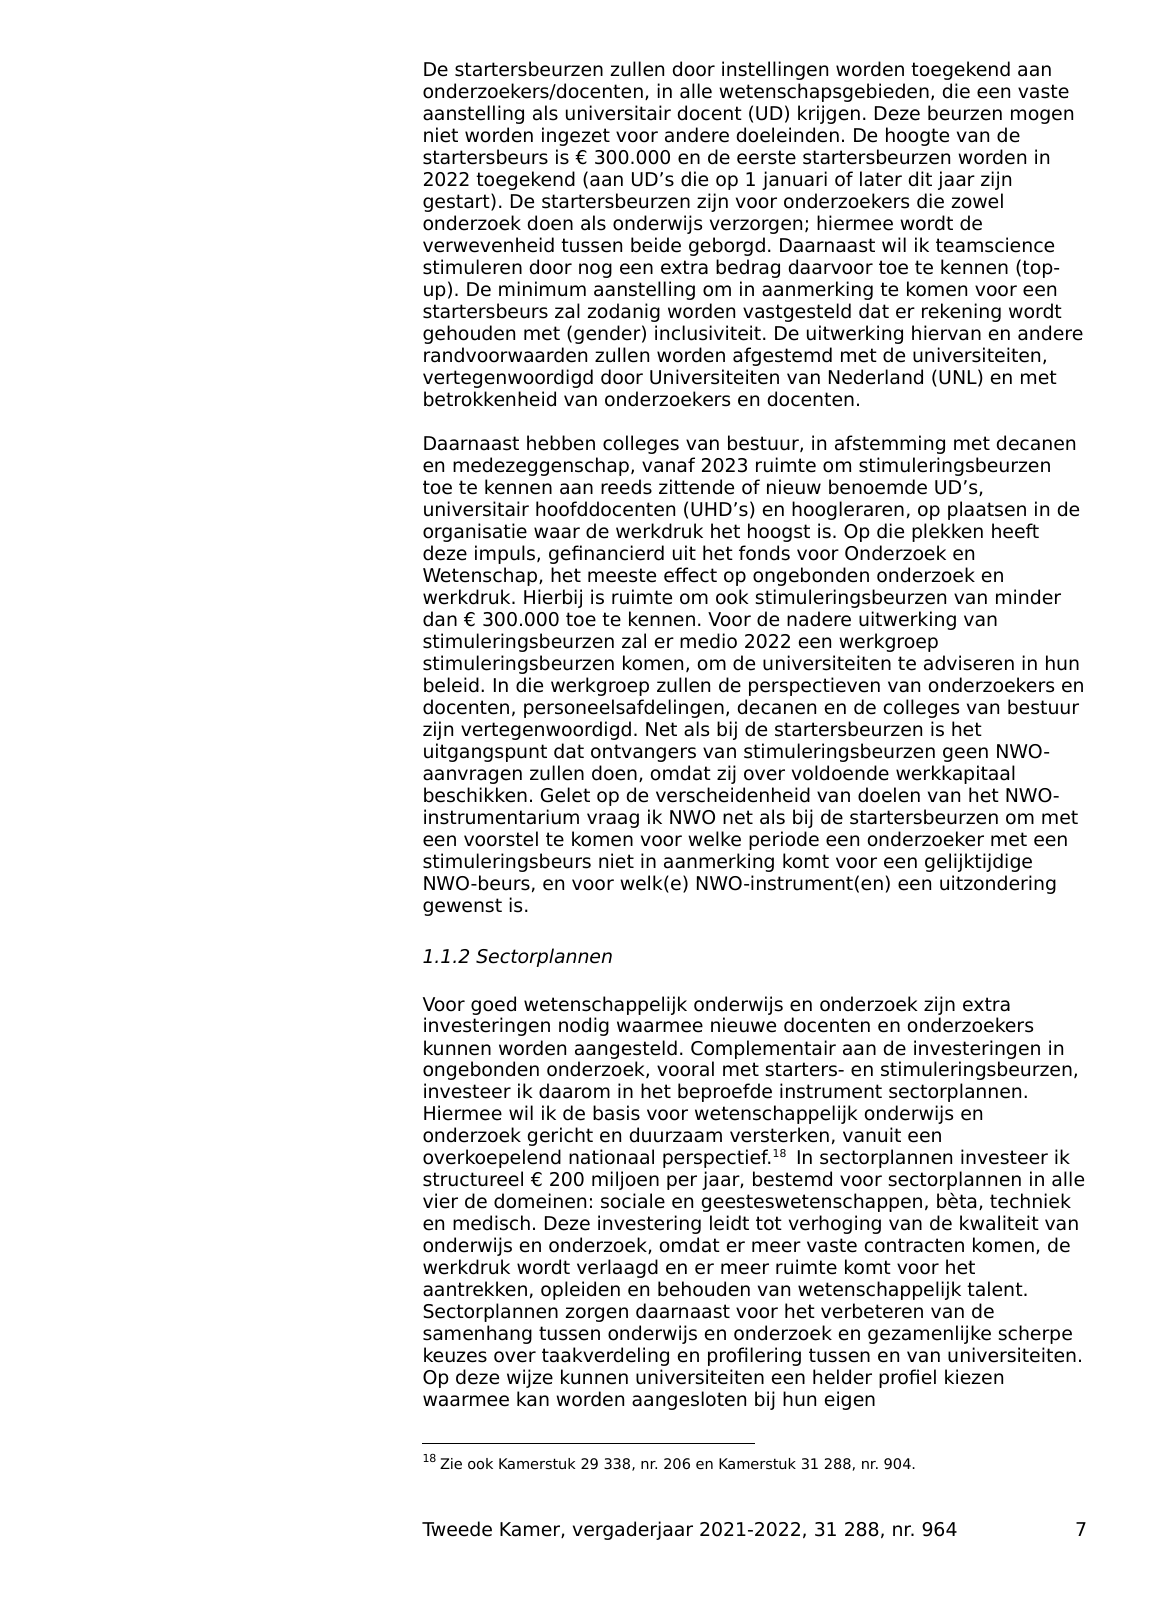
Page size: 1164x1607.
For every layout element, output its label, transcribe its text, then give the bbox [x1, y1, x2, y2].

subtitle 1.1.2 Sectorplannen [422, 946, 1087, 968]
text De startersbeurzen zullen door instellingen worden toegekend aan onderzoekers/docenten, in alle wetenschapsgebieden, die een vaste aanstelling als universitair docent (UD) krijgen. Deze beurzen mogen niet worden ingezet voor andere doeleinden. De hoogte van de startersbeurs is € 300.000 en de eerste startersbeurzen worden in 2022 toegekend (aan UD’s die op 1 januari of later dit jaar zijn gestart). De startersbeurzen zijn voor onderzoekers die zowel onderzoek doen als onderwijs verzorgen; hiermee wordt de verwevenheid tussen beide geborgd. Daarnaast wil ik teamscience stimuleren door nog een extra bedrag daarvoor toe te kennen (top-up). De minimum aanstelling om in aanmerking te komen voor een startersbeurs zal zodanig worden vastgesteld dat er rekening wordt gehouden met (gender) inclusiviteit. De uitwerking hiervan en andere randvoorwaarden zullen worden afgestemd met de universiteiten, vertegenwoordigd door Universiteiten van Nederland (UNL) en met betrokkenheid van onderzoekers en docenten. [422, 59, 1087, 411]
text Daarnaast hebben colleges van bestuur, in afstemming met decanen en medezeggenschap, vanaf 2023 ruimte om stimuleringsbeurzen toe te kennen aan reeds zittende of nieuw benoemde UD’s, universitair hoofddocenten (UHD’s) en hoogleraren, op plaatsen in de organisatie waar de werkdruk het hoogst is. Op die plekken heeft deze impuls, gefinancierd uit het fonds voor Onderzoek en Wetenschap, het meeste effect op ongebonden onderzoek en werkdruk. Hierbij is ruimte om ook stimuleringsbeurzen van minder dan € 300.000 toe te kennen. Voor de nadere uitwerking van stimuleringsbeurzen zal er medio 2022 een werkgroep stimuleringsbeurzen komen, om de universiteiten te adviseren in hun beleid. In die werkgroep zullen de perspectieven van onderzoekers en docenten, personeelsafdelingen, decanen en de colleges van bestuur zijn vertegenwoordigd. Net als bij de startersbeurzen is het uitgangspunt dat ontvangers van stimuleringsbeurzen geen NWO-aanvragen zullen doen, omdat zij over voldoende werkkapitaal beschikken. Gelet op de verscheidenheid van doelen van het NWO-instrumentarium vraag ik NWO net als bij de startersbeurzen om met een voorstel te komen voor welke periode een onderzoeker met een stimuleringsbeurs niet in aanmerking komt voor een gelijktijdige NWO-beurs, en voor welk(e) NWO-instrument(en) een uitzondering gewenst is. [422, 433, 1087, 916]
text Zie ook Kamerstuk 29 338, nr. 206 en Kamerstuk 31 288, nr. 904. [422, 1452, 1087, 1474]
text Voor goed wetenschappelijk onderwijs en onderzoek zijn extra investeringen nodig waarmee nieuwe docenten en onderzoekers kunnen worden aangesteld. Complementair aan de investeringen in ongebonden onderzoek, vooral met starters- en stimuleringsbeurzen, investeer ik daarom in het beproefde instrument sectorplannen. Hiermee wil ik de basis voor wetenschappelijk onderwijs en onderzoek gericht en duurzaam versterken, vanuit een overkoepelend nationaal perspectief. In sectorplannen investeer ik structureel € 200 miljoen per jaar, bestemd voor sectorplannen in alle vier de domeinen: sociale en geesteswetenschappen, bèta, techniek en medisch. Deze investering leidt tot verhoging van de kwaliteit van onderwijs en onderzoek, omdat er meer vaste contracten komen, de werkdruk wordt verlaagd en er meer ruimte komt voor het aantrekken, opleiden en behouden van wetenschappelijk talent. Sectorplannen zorgen daarnaast voor het verbeteren van de samenhang tussen onderwijs en onderzoek en gezamenlijke scherpe keuzes over taakverdeling en profilering tussen en van universiteiten. Op deze wijze kunnen universiteiten een helder profiel kiezen waarmee kan worden aangesloten bij hun eigen [422, 993, 1087, 1411]
